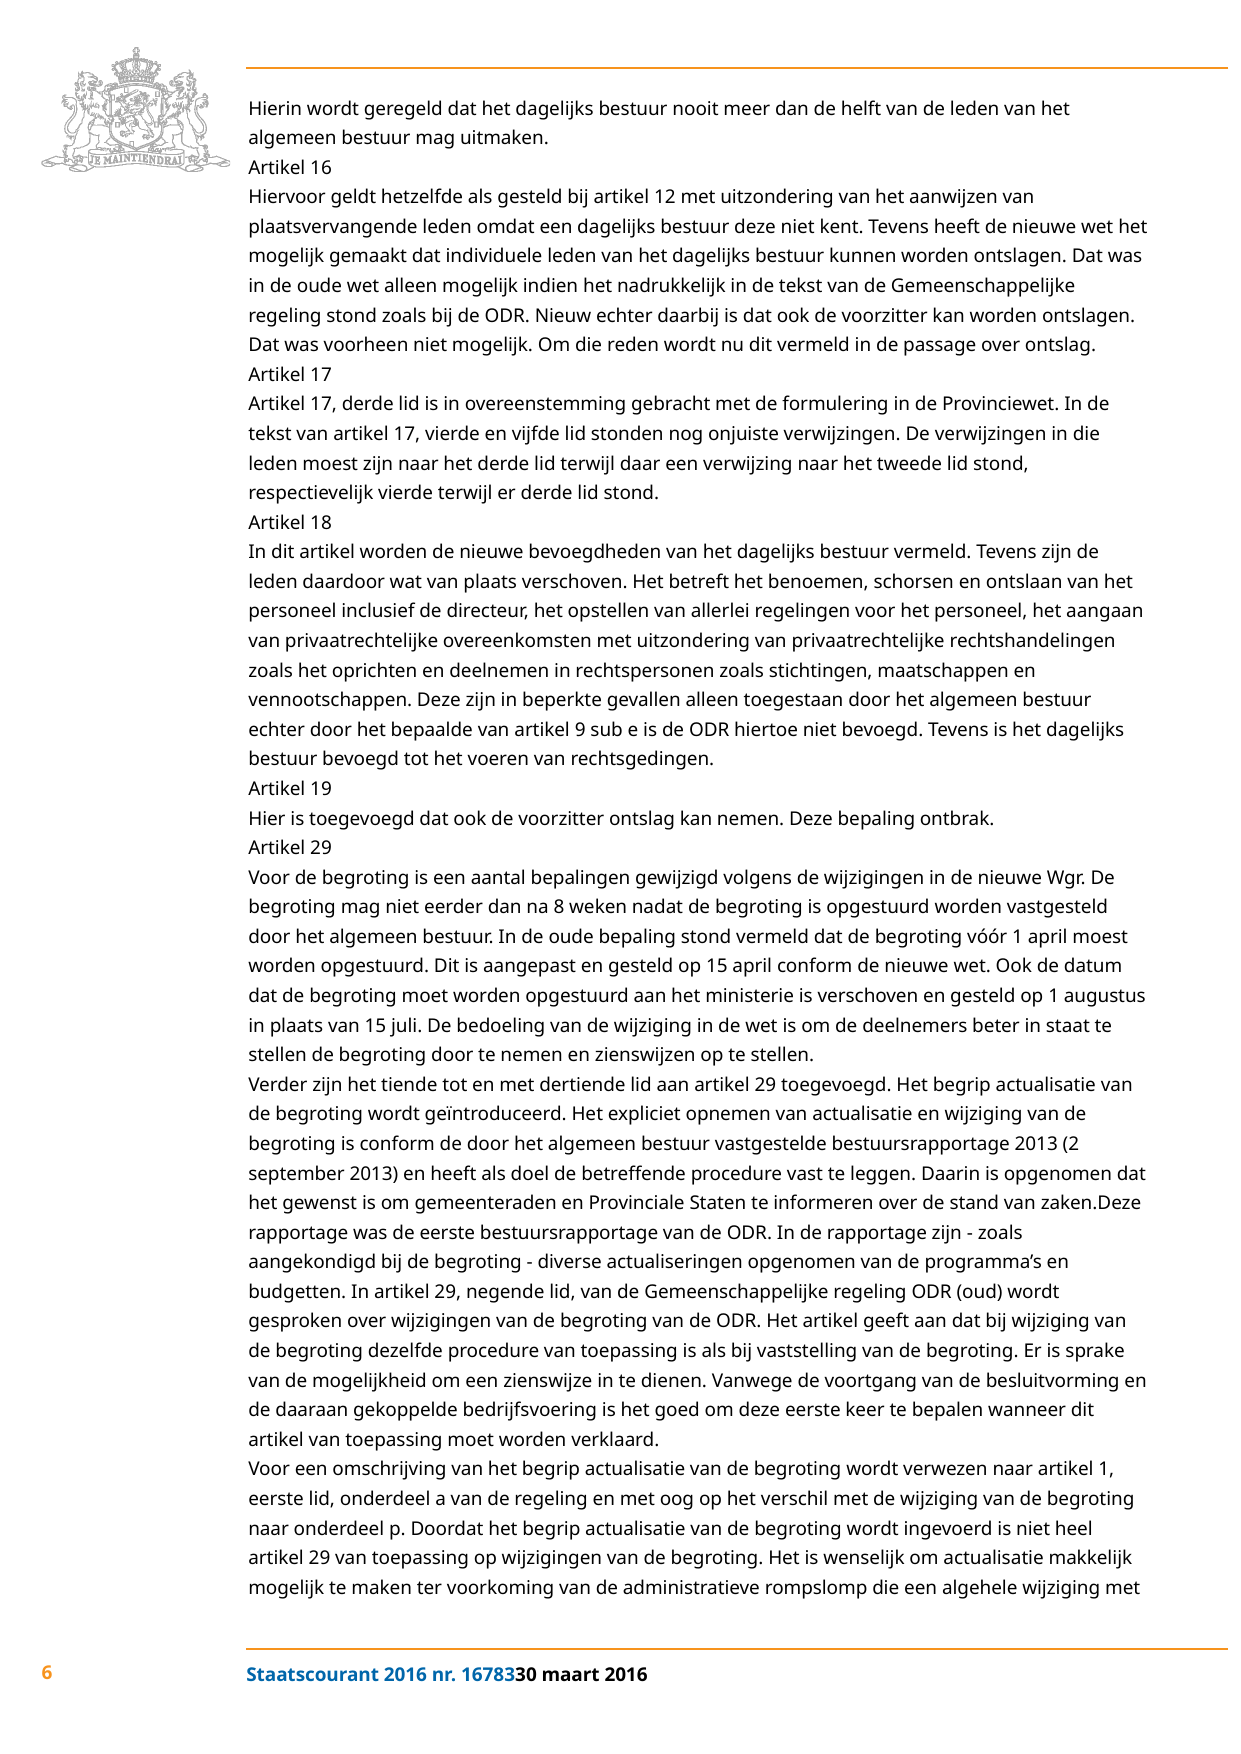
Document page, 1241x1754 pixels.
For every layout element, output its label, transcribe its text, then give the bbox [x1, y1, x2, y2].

text Artikel 17 [248, 361, 1152, 387]
text Artikel 17, derde lid is in overeenstemming gebracht met de formulering in de Provinciewet. In de tekst van artikel 17, vierde en vijfde lid stonden nog onjuiste verwijzingen. De verwijzingen in die leden moest zijn naar het derde lid terwijl daar een verwijzing naar het tweede lid stond, respectievelijk vierde terwijl er derde lid stond. [248, 391, 1152, 505]
text Artikel 16 [248, 154, 1152, 180]
text Artikel 18 [248, 509, 1152, 535]
text Hiervoor geldt hetzelfde als gesteld bij artikel 12 met uitzondering van het aanwijzen van plaatsvervangende leden omdat een dagelijks bestuur deze niet kent. Tevens heeft de nieuwe wet het mogelijk gemaakt dat individuele leden van het dagelijks bestuur kunnen worden ontslagen. Dat was in de oude wet alleen mogelijk indien het nadrukkelijk in de tekst van de Gemeenschappelijke regeling stond zoals bij de ODR. Nieuw echter daarbij is dat ook de voorzitter kan worden ontslagen. Dat was voorheen niet mogelijk. Om die reden wordt nu dit vermeld in de passage over ontslag. [248, 183, 1152, 357]
text Hierin wordt geregeld dat het dagelijks bestuur nooit meer dan de helft van de leden van het algemeen bestuur mag uitmaken. [248, 95, 1152, 150]
text In dit artikel worden de nieuwe bevoegdheden van het dagelijks bestuur vermeld. Tevens zijn de leden daardoor wat van plaats verschoven. Het betreft het benoemen, schorsen en ontslaan van het personeel inclusief de directeur, het opstellen van allerlei regelingen voor het personeel, het aangaan van privaatrechtelijke overeenkomsten met uitzondering van privaatrechtelijke rechtshandelingen zoals het oprichten en deelnemen in rechtspersonen zoals stichtingen, maatschappen en vennootschappen. Deze zijn in beperkte gevallen alleen toegestaan door het algemeen bestuur echter door het bepaalde van artikel 9 sub e is de ODR hiertoe niet bevoegd. Tevens is het dagelijks bestuur bevoegd tot het voeren van rechtsgedingen. [248, 538, 1152, 771]
text Voor de begroting is een aantal bepalingen gewijzigd volgens de wijzigingen in de nieuwe Wgr. De begroting mag niet eerder dan na 8 weken nadat de begroting is opgestuurd worden vastgesteld door het algemeen bestuur. In de oude bepaling stond vermeld dat de begroting vóór 1 april moest worden opgestuurd. Dit is aangepast en gesteld op 15 april conform de nieuwe wet. Ook de datum dat de begroting moet worden opgestuurd aan het ministerie is verschoven en gesteld op 1 augustus in plaats van 15 juli. De bedoeling van de wijziging in de wet is om de deelnemers beter in staat te stellen de begroting door te nemen en zienswijzen op te stellen. [248, 864, 1152, 1067]
picture [41, 47, 231, 172]
text Hier is toegevoegd dat ook de voorzitter ontslag kan nemen. Deze bepaling ontbrak. [248, 805, 1152, 831]
text Verder zijn het tiende tot en met dertiende lid aan artikel 29 toegevoegd. Het begrip actualisatie van de begroting wordt geïntroduceerd. Het expliciet opnemen van actualisatie en wijziging van de begroting is conform de door het algemeen bestuur vastgestelde bestuursrapportage 2013 (2 september 2013) en heeft als doel de betreffende procedure vast te leggen. Daarin is opgenomen dat het gewenst is om gemeenteraden en Provinciale Staten te informeren over de stand van zaken.Deze rapportage was de eerste bestuursrapportage van de ODR. In de rapportage zijn - zoals aangekondigd bij de begroting - diverse actualiseringen opgenomen van de programma’s en budgetten. In artikel 29, negende lid, van de Gemeenschappelijke regeling ODR (oud) wordt gesproken over wijzigingen van de begroting van de ODR. Het artikel geeft aan dat bij wijziging van de begroting dezelfde procedure van toepassing is als bij vaststelling van de begroting. Er is sprake van de mogelijkheid om een zienswijze in te dienen. Vanwege de voortgang van de besluitvorming en de daaraan gekoppelde bedrijfsvoering is het goed om deze eerste keer te bepalen wanneer dit artikel van toepassing moet worden verklaard. [248, 1071, 1152, 1452]
text Artikel 19 [248, 775, 1152, 801]
text Artikel 29 [248, 834, 1152, 860]
text Voor een omschrijving van het begrip actualisatie van de begroting wordt verwezen naar artikel 1, eerste lid, onderdeel a van de regeling en met oog op het verschil met de wijziging van de begroting naar onderdeel p. Doordat het begrip actualisatie van de begroting wordt ingevoerd is niet heel artikel 29 van toepassing op wijzigingen van de begroting. Het is wenselijk om actualisatie makkelijk mogelijk te maken ter voorkoming van de administratieve rompslomp die een algehele wijziging met [248, 1456, 1152, 1600]
